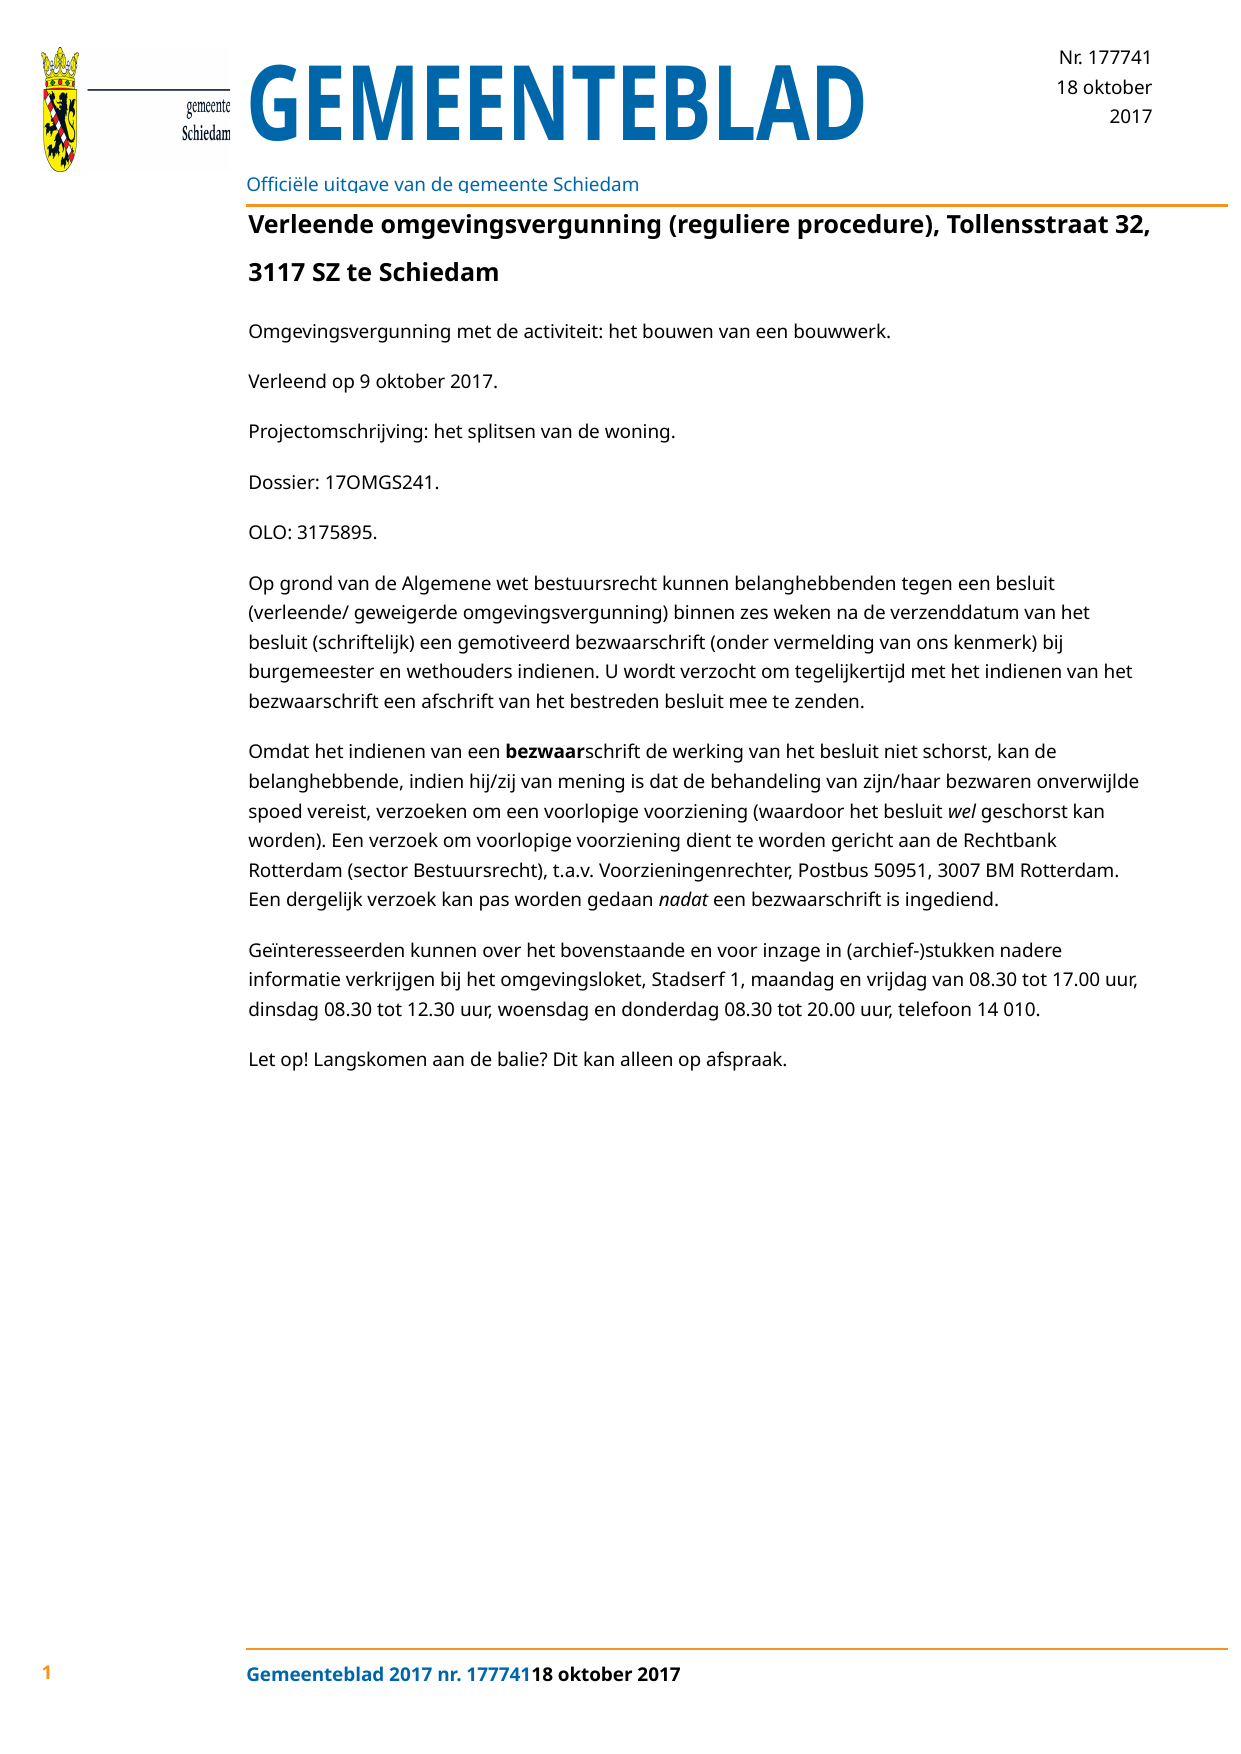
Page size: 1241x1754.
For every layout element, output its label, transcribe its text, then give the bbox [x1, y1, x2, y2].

text Verleend op 9 oktober 2017. [248, 368, 1152, 394]
text Omgevingsvergunning met de activiteit: het bouwen van een bouwwerk. [248, 318, 1152, 344]
text OLO: 3175895. [248, 519, 1152, 545]
text Omdat het indienen van een bezwaarschrift de werking van het besluit niet schorst, kan de belanghebbende, indien hij/zij van mening is dat de behandeling van zijn/haar bezwaren onverwijlde spoed vereist, verzoeken om een voorlopige voorziening (waardoor het besluit wel geschorst kan worden). Een verzoek om voorlopige voorziening dient te worden gericht aan de Rechtbank Rotterdam (sector Bestuursrecht), t.a.v. Voorzieningenrechter, Postbus 50951, 3007 BM Rotterdam. Een dergelijk verzoek kan pas worden gedaan nadat een bezwaarschrift is ingediend. [248, 739, 1152, 912]
text Let op! Langskomen aan de balie? Dit kan alleen op afspraak. [248, 1047, 1152, 1072]
text Op grond van de Algemene wet bestuursrecht kunnen belanghebbenden tegen een besluit (verleende/ geweigerde omgevingsvergunning) binnen zes weken na de verzenddatum van het besluit (schriftelijk) een gemotiveerd bezwaarschrift (onder vermelding van ons kenmerk) bij burgemeester en wethouders indienen. U wordt verzocht om tegelijkertijd met het indienen van het bezwaarschrift een afschrift van het bestreden besluit mee te zenden. [248, 570, 1152, 714]
text Dossier: 17OMGS241. [248, 469, 1152, 495]
text Verleende omgevingsvergunning (reguliere procedure), Tollensstraat 32, 3117 SZ te Schiedam [248, 207, 1152, 288]
text Projectomschrijving: het splitsen van de woning. [248, 419, 1152, 444]
text Geïnteresseerden kunnen over het bovenstaande en voor inzage in (archief-)stukken nadere informatie verkrijgen bij het omgevingsloket, Stadserf 1, maandag en vrijdag van 08.30 tot 17.00 uur, dinsdag 08.30 tot 12.30 uur, woensdag en donderdag 08.30 tot 20.00 uur, telefoon 14 010. [248, 937, 1152, 1022]
picture [41, 47, 231, 172]
